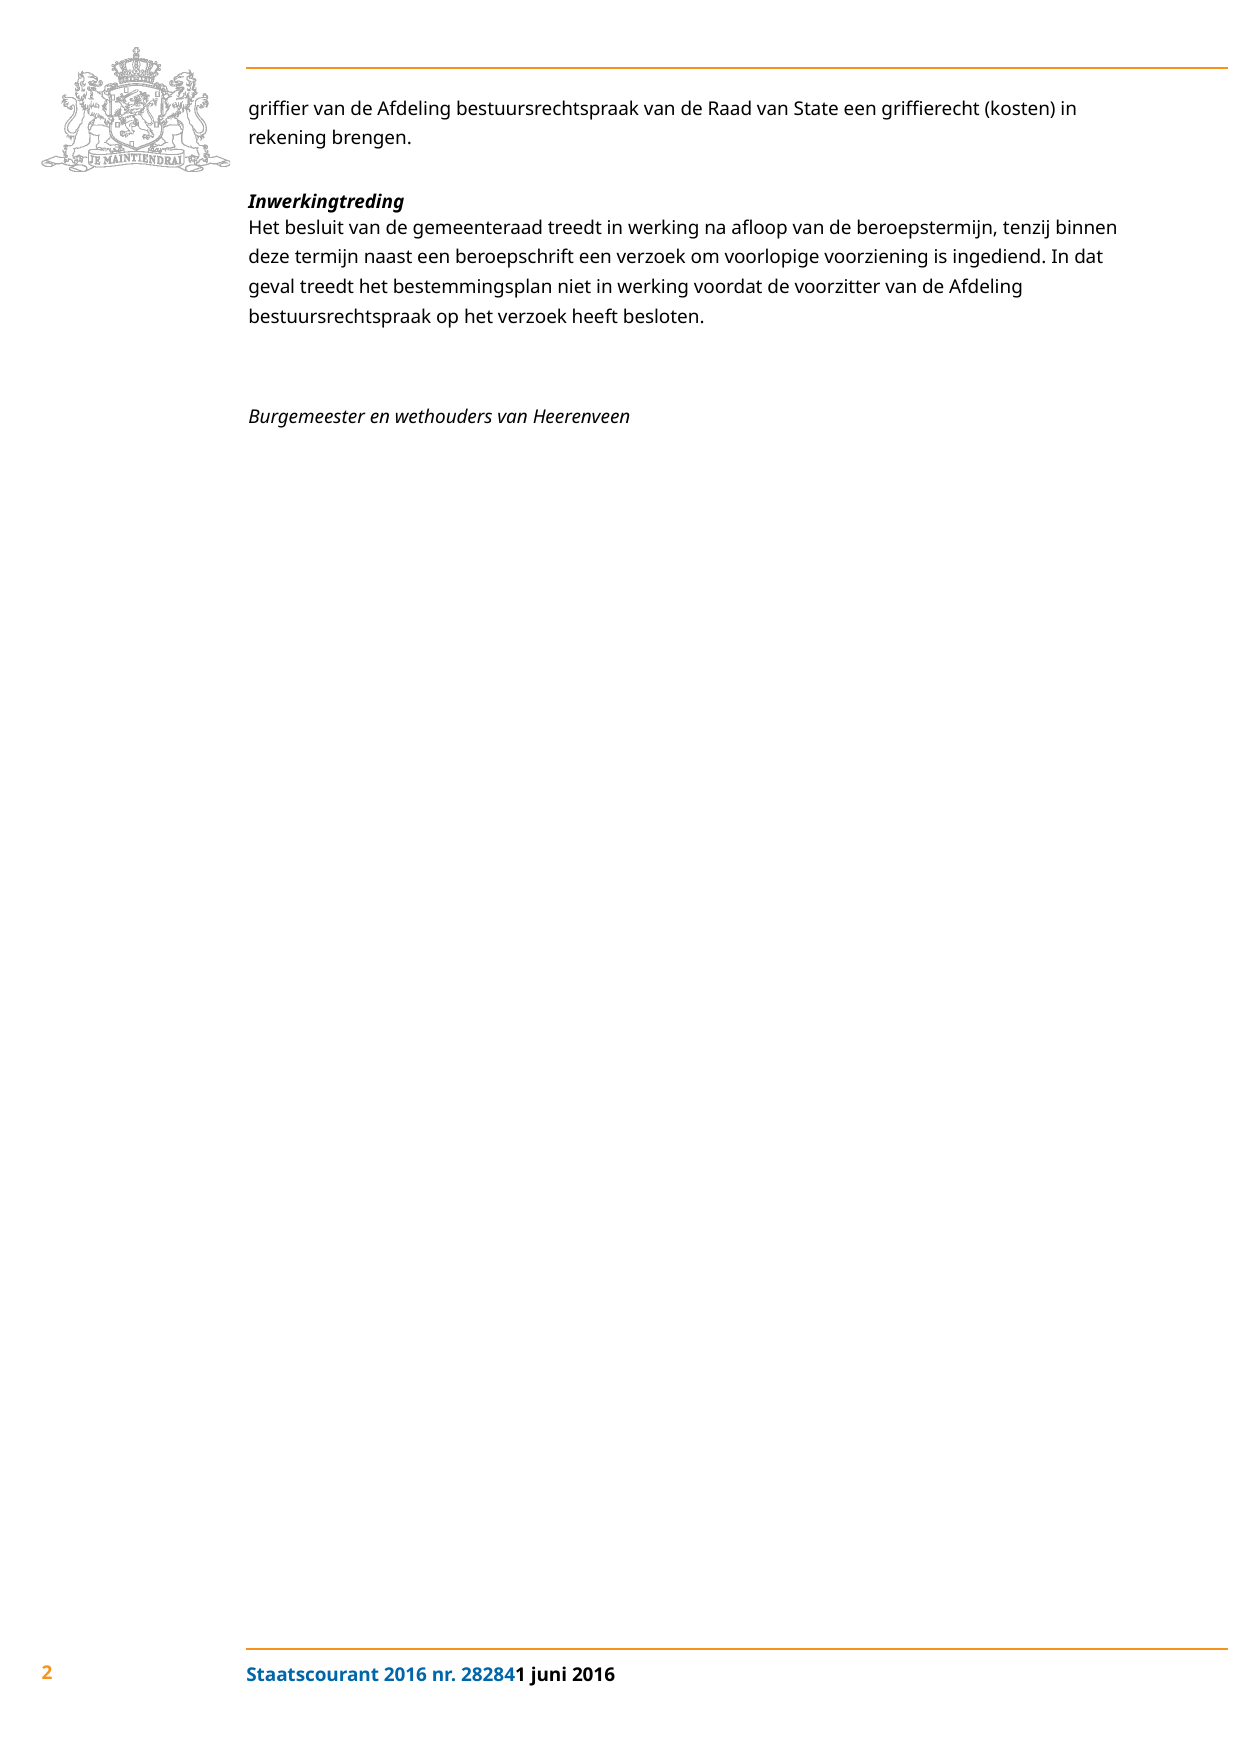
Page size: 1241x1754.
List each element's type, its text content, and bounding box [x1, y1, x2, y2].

text Burgemeester en wethouders van Heerenveen [248, 404, 1152, 429]
text griffier van de Afdeling bestuursrechtspraak van de Raad van State een griffierecht (kosten) in rekening brengen. [248, 95, 1152, 150]
text Het besluit van de gemeenteraad treedt in werking na afloop van de beroepstermijn, tenzij binnen deze termijn naast een beroepschrift een verzoek om voorlopige voorziening is ingediend. In dat geval treedt het bestemmingsplan niet in werking voordat de voorzitter van de Afdeling bestuursrechtspraak op het verzoek heeft besloten. [248, 214, 1152, 328]
text Inwerkingtreding [248, 188, 1152, 214]
picture [41, 47, 231, 172]
